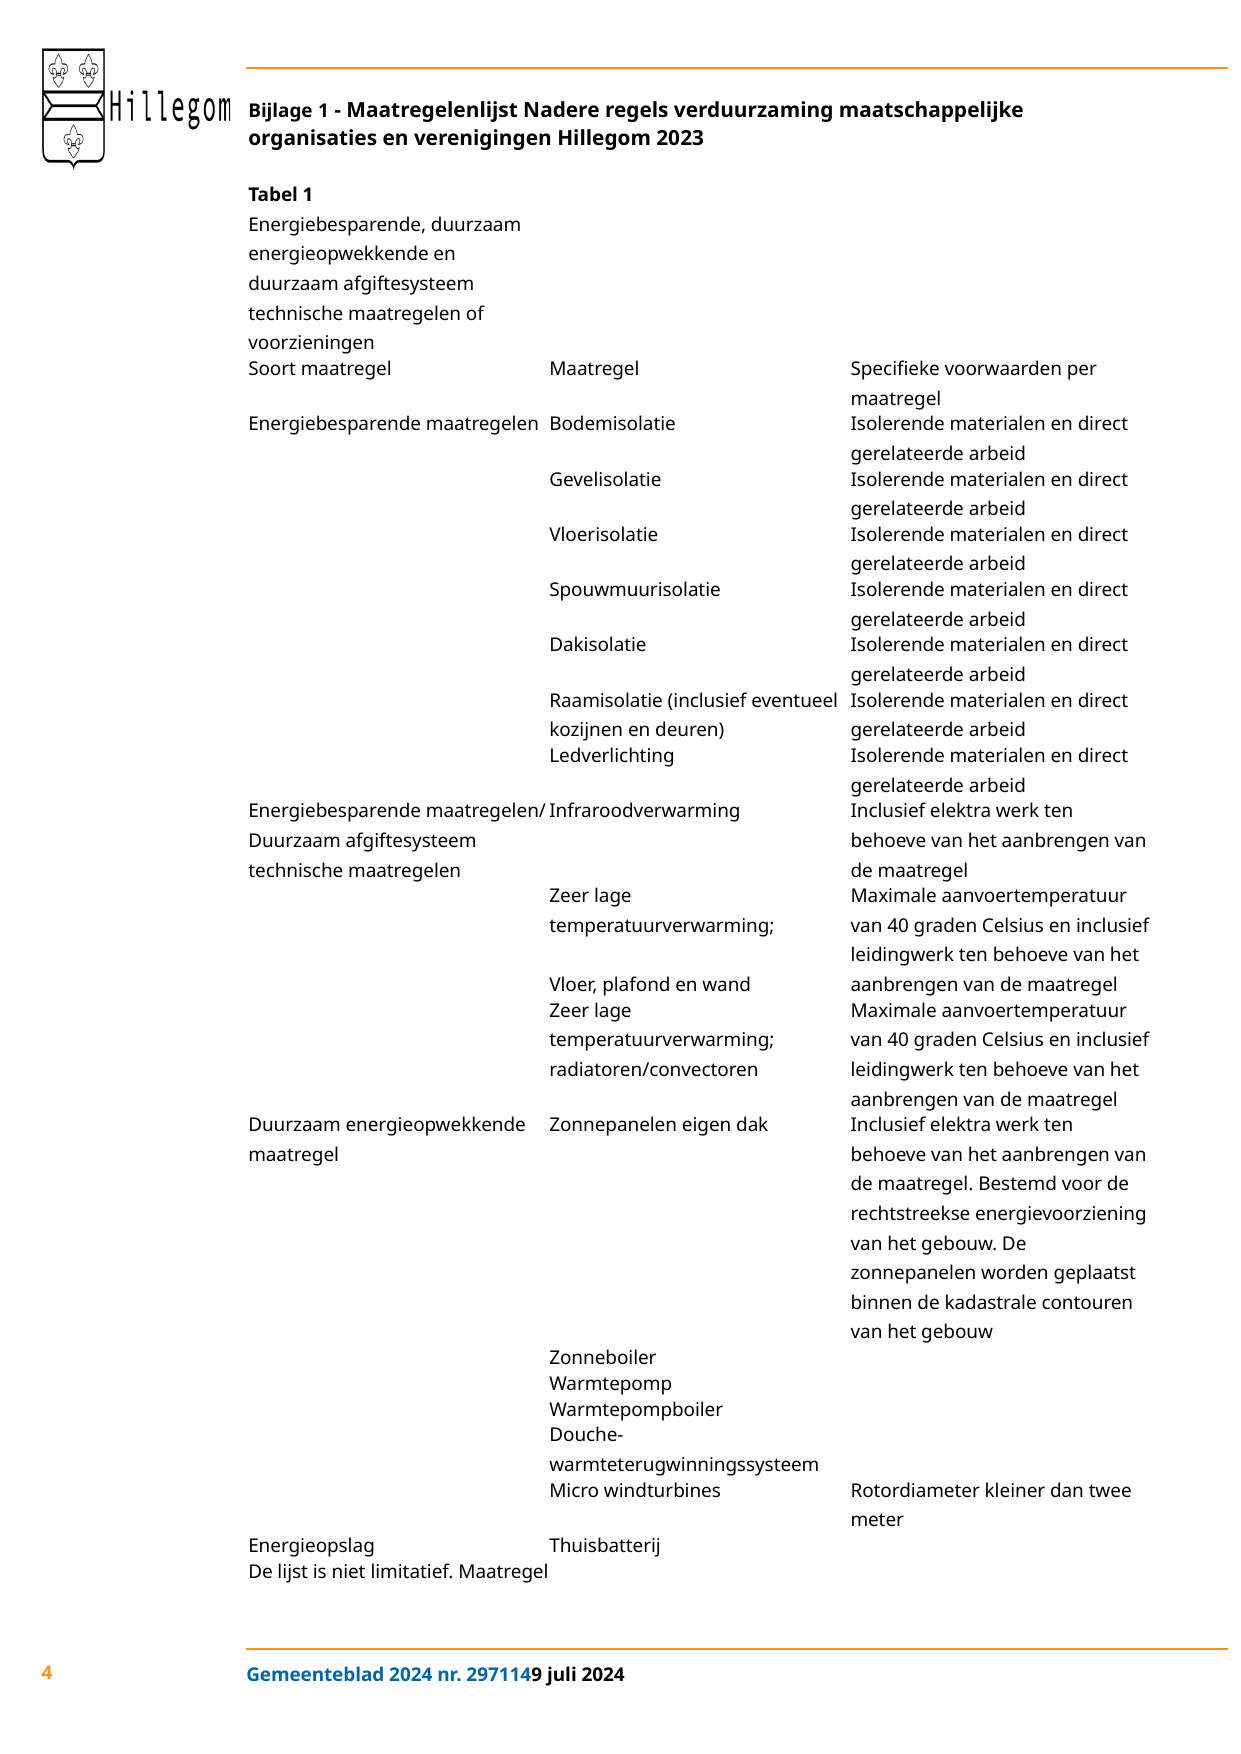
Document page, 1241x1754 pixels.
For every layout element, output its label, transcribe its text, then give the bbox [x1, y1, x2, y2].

table_cell Spouwmuurisolatie [549, 576, 850, 632]
table_cell [549, 1558, 850, 1583]
table_cell Thuisbatterij [549, 1532, 850, 1558]
table_cell Isolerende materialen en direct gerelateerde arbeid [850, 632, 1152, 687]
table_cell Maatregel [549, 355, 850, 410]
table_cell [248, 1370, 549, 1396]
table_cell Ledverlichting [549, 742, 850, 798]
table_cell [248, 997, 549, 1111]
table_cell Zeer lage temperatuurverwarming; Vloer, plafond en wand [549, 883, 850, 997]
table_cell [850, 1558, 1152, 1583]
table_cell Isolerende materialen en direct gerelateerde arbeid [850, 410, 1152, 466]
table_cell Isolerende materialen en direct gerelateerde arbeid [850, 521, 1152, 576]
table_cell Energiebesparende maatregelen/ Duurzaam afgiftesysteem technische maatregelen [248, 798, 549, 882]
table_cell De lijst is niet limitatief. Maatregel [248, 1558, 549, 1583]
table_cell Raamisolatie (inclusief eventueel kozijnen en deuren) [549, 687, 850, 742]
table_cell [248, 687, 549, 742]
text Bijlage 1 - Maatregelenlijst Nadere regels verduurzaming maatschappelijke organisaties en verenigingen Hillegom 2023 [248, 95, 1152, 152]
table_cell Energiebesparende maatregelen [248, 410, 549, 466]
table_cell [248, 1477, 549, 1532]
table_cell Soort maatregel [248, 355, 549, 410]
table_cell [248, 883, 549, 997]
table_cell [850, 1396, 1152, 1421]
table_cell [850, 1344, 1152, 1370]
table_cell [248, 521, 549, 576]
table_cell [248, 466, 549, 521]
table_cell Warmtepompboiler [549, 1396, 850, 1421]
table_cell Isolerende materialen en direct gerelateerde arbeid [850, 576, 1152, 632]
table_cell [248, 576, 549, 632]
table_cell Maximale aanvoertemperatuur van 40 graden Celsius en inclusief leidingwerk ten behoeve van het aanbrengen van de maatregel [850, 883, 1152, 997]
table_cell Infraroodverwarming [549, 798, 850, 882]
table_cell Specifieke voorwaarden per maatregel [850, 355, 1152, 410]
table_cell Micro windturbines [549, 1477, 850, 1532]
table_cell Gevelisolatie [549, 466, 850, 521]
table_cell Vloerisolatie [549, 521, 850, 576]
table_cell [248, 1344, 549, 1370]
picture [41, 47, 231, 172]
table_cell [248, 632, 549, 687]
table_cell Inclusief elektra werk ten behoeve van het aanbrengen van de maatregel. Bestemd voor de rechtstreekse energievoorziening van het gebouw. De zonnepanelen worden geplaatst binnen de kadastrale contouren van het gebouw [850, 1111, 1152, 1344]
table_cell Isolerende materialen en direct gerelateerde arbeid [850, 466, 1152, 521]
table_cell [850, 1370, 1152, 1396]
table_cell Inclusief elektra werk ten behoeve van het aanbrengen van de maatregel [850, 798, 1152, 882]
table_cell [248, 1421, 549, 1477]
table_cell Dakisolatie [549, 632, 850, 687]
table_cell Zeer lage temperatuurverwarming; radiatoren/convectoren [549, 997, 850, 1111]
table_cell Zonnepanelen eigen dak [549, 1111, 850, 1344]
table_cell Isolerende materialen en direct gerelateerde arbeid [850, 687, 1152, 742]
table_cell Douche-warmteterugwinningssysteem [549, 1421, 850, 1477]
table_cell Zonneboiler [549, 1344, 850, 1370]
table_header Tabel 1 Energiebesparende, duurzaam energieopwekkende en duurzaam afgiftesysteem technische maatregelen of voorzieningen [248, 181, 549, 355]
table_cell [248, 742, 549, 798]
table_header [850, 181, 1152, 355]
table_cell Bodemisolatie [549, 410, 850, 466]
table_cell Duurzaam energieopwekkende maatregel [248, 1111, 549, 1344]
table_cell Maximale aanvoertemperatuur van 40 graden Celsius en inclusief leidingwerk ten behoeve van het aanbrengen van de maatregel [850, 997, 1152, 1111]
table_cell Warmtepomp [549, 1370, 850, 1396]
table_cell Isolerende materialen en direct gerelateerde arbeid [850, 742, 1152, 798]
table_cell [248, 1396, 549, 1421]
table_header [549, 181, 850, 355]
table_cell [850, 1532, 1152, 1558]
table_cell [850, 1421, 1152, 1477]
table_cell Rotordiameter kleiner dan twee meter [850, 1477, 1152, 1532]
table_cell Energieopslag [248, 1532, 549, 1558]
